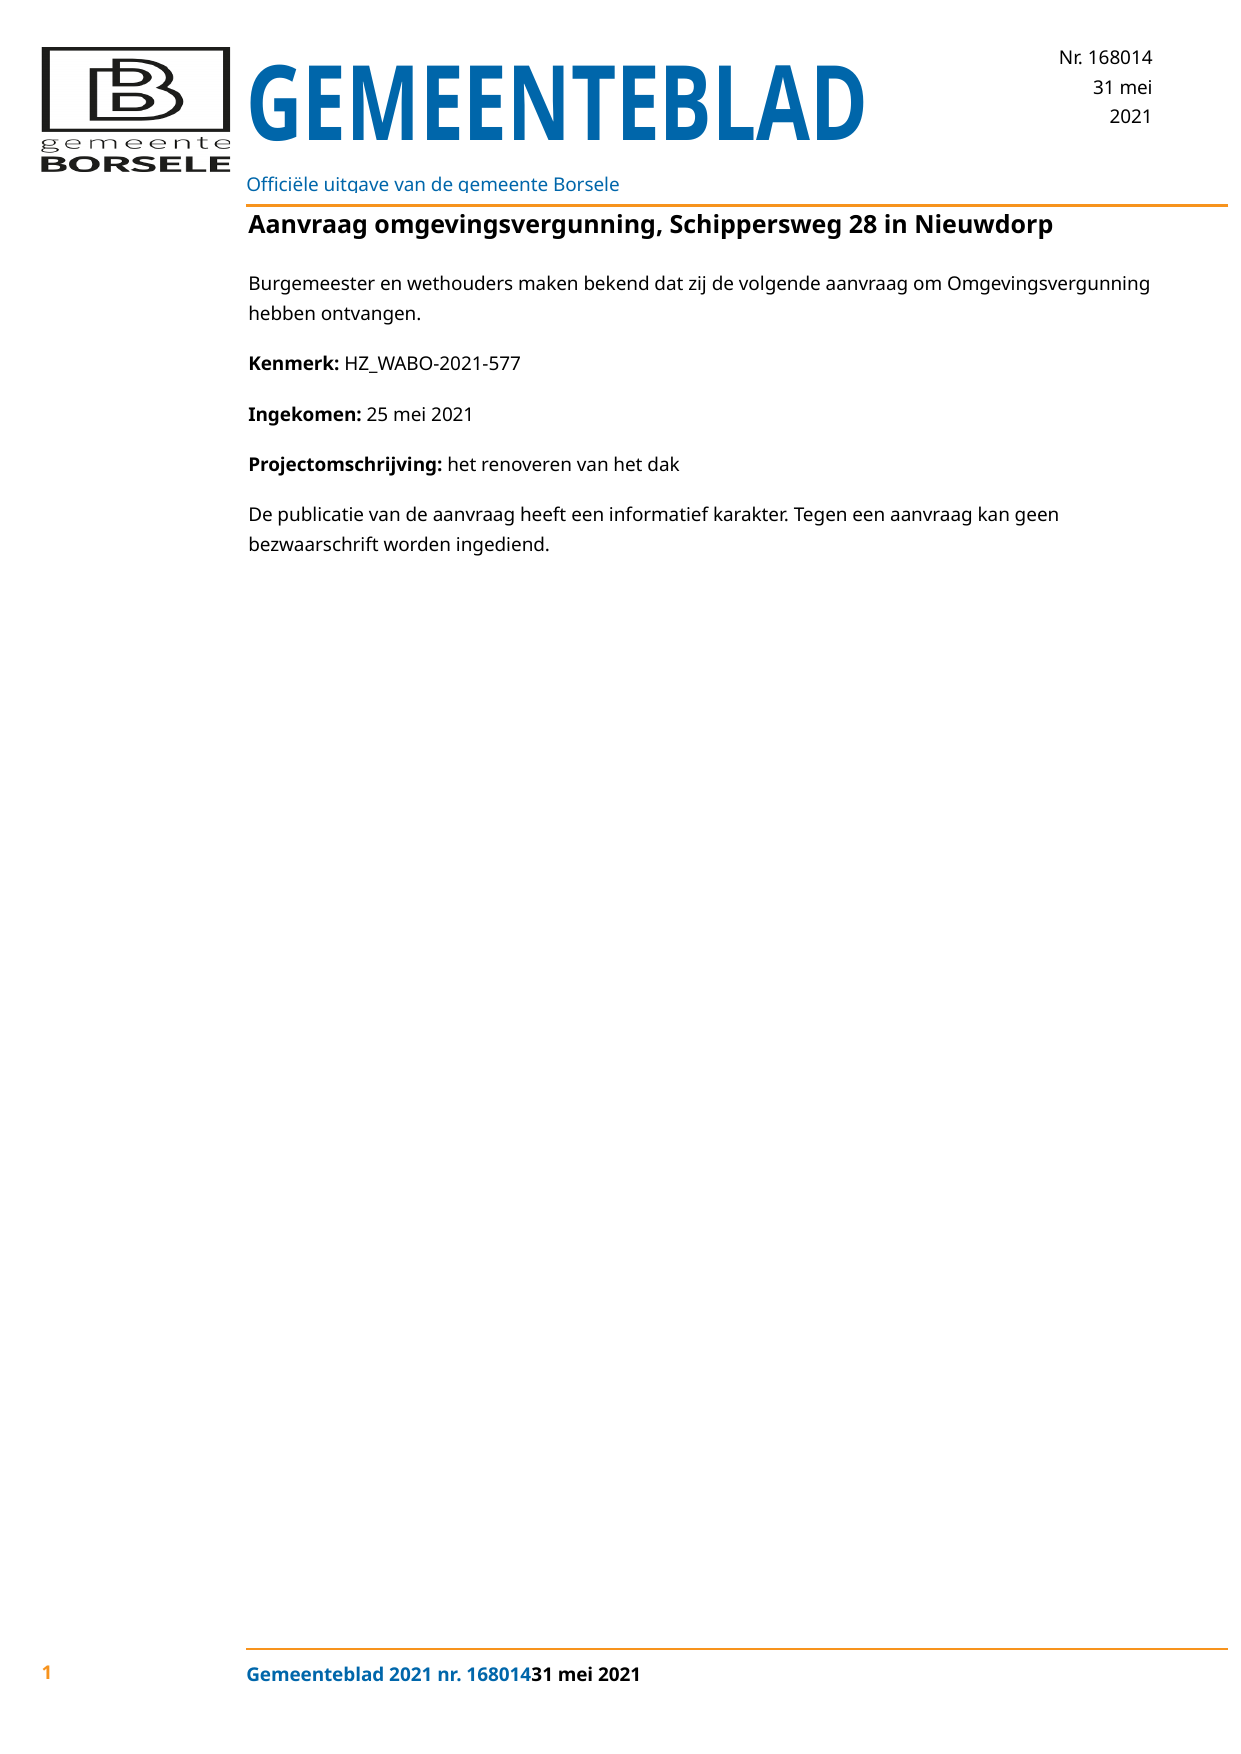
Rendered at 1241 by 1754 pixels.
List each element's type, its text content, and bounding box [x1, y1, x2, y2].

text Kenmerk: HZ_WABO-2021-577 [248, 350, 1152, 376]
picture [41, 47, 231, 172]
text Ingekomen: 25 mei 2021 [248, 401, 1152, 426]
text Projectomschrijving: het renoveren van het dak [248, 451, 1152, 477]
text Aanvraag omgevingsvergunning, Schippersweg 28 in Nieuwdorp [248, 207, 1152, 241]
text Burgemeester en wethouders maken bekend dat zij de volgende aanvraag om Omgevingsvergunning hebben ontvangen. [248, 270, 1152, 326]
text De publicatie van de aanvraag heeft een informatief karakter. Tegen een aanvraag kan geen bezwaarschrift worden ingediend. [248, 502, 1152, 557]
